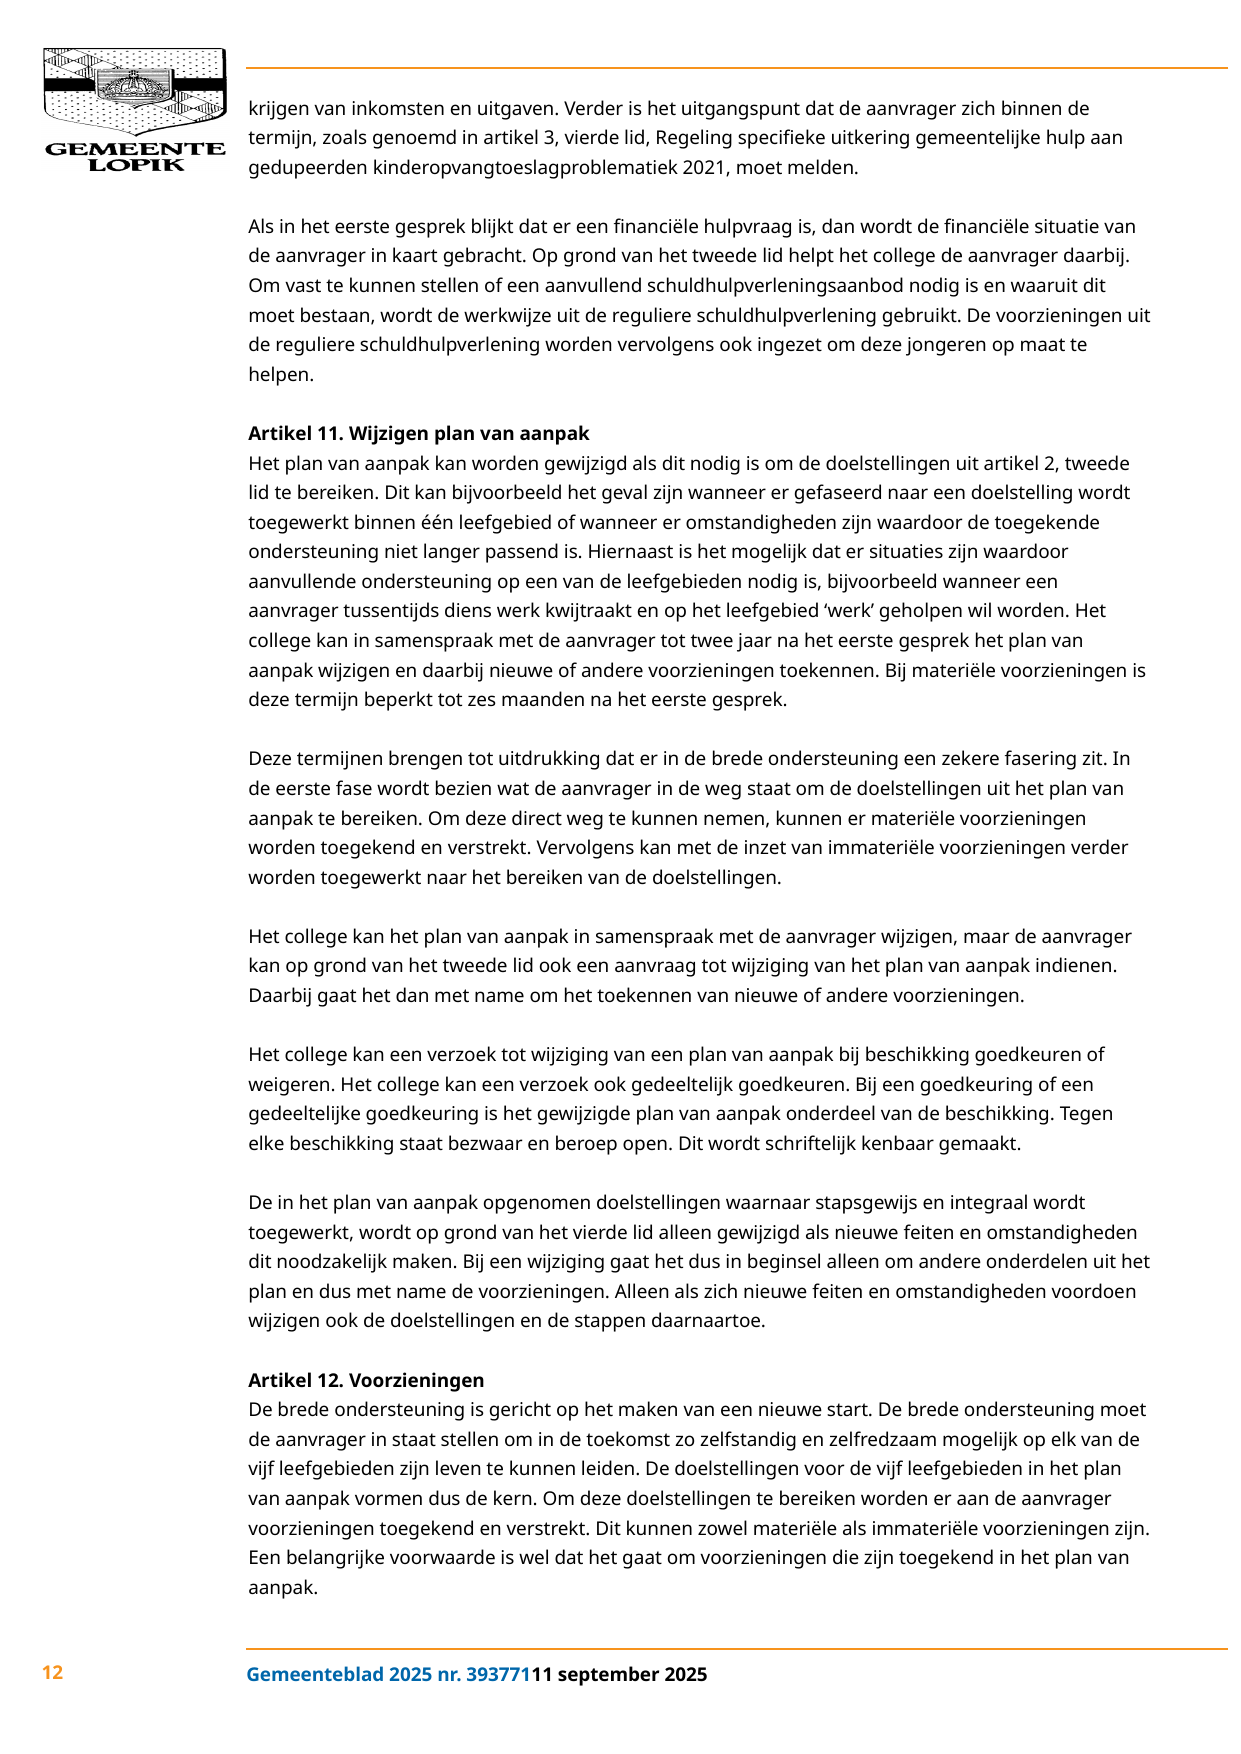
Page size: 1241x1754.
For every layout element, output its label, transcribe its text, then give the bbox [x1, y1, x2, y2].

text krijgen van inkomsten en uitgaven. Verder is het uitgangspunt dat de aanvrager zich binnen de termijn, zoals genoemd in artikel 3, vierde lid, Regeling specifieke uitkering gemeentelijke hulp aan gedupeerden kinderopvangtoeslagproblematiek 2021, moet melden. [248, 95, 1152, 180]
text De brede ondersteuning is gericht op het maken van een nieuwe start. De brede ondersteuning moet de aanvrager in staat stellen om in de toekomst zo zelfstandig en zelfredzaam mogelijk op elk van de vijf leefgebieden zijn leven te kunnen leiden. De doelstellingen voor de vijf leefgebieden in het plan van aanpak vormen dus de kern. Om deze doelstellingen te bereiken worden er aan de aanvrager voorzieningen toegekend en verstrekt. Dit kunnen zowel materiële als immateriële voorzieningen zijn. Een belangrijke voorwaarde is wel dat het gaat om voorzieningen die zijn toegekend in het plan van aanpak. [248, 1396, 1152, 1600]
text Als in het eerste gesprek blijkt dat er een financiële hulpvraag is, dan wordt de financiële situatie van de aanvrager in kaart gebracht. Op grond van het tweede lid helpt het college de aanvrager daarbij. Om vast te kunnen stellen of een aanvullend schuldhulpverleningsaanbod nodig is en waaruit dit moet bestaan, wordt de werkwijze uit de reguliere schuldhulpverlening gebruikt. De voorzieningen uit de reguliere schuldhulpverlening worden vervolgens ook ingezet om deze jongeren op maat te helpen. [248, 213, 1152, 387]
text De in het plan van aanpak opgenomen doelstellingen waarnaar stapsgewijs en integraal wordt toegewerkt, wordt op grond van het vierde lid alleen gewijzigd als nieuwe feiten en omstandigheden dit noodzakelijk maken. Bij een wijziging gaat het dus in beginsel alleen om andere onderdelen uit het plan en dus met name de voorzieningen. Alleen als zich nieuwe feiten en omstandigheden voordoen wijzigen ook de doelstellingen en de stappen daarnaartoe. [248, 1189, 1152, 1333]
text Het college kan het plan van aanpak in samenspraak met de aanvrager wijzigen, maar de aanvrager kan op grond van het tweede lid ook een aanvraag tot wijziging van het plan van aanpak indienen. Daarbij gaat het dan met name om het toekennen van nieuwe of andere voorzieningen. [248, 923, 1152, 1008]
picture [41, 47, 231, 172]
text Deze termijnen brengen tot uitdrukking dat er in de brede ondersteuning een zekere fasering zit. In de eerste fase wordt bezien wat de aanvrager in de weg staat om de doelstellingen uit het plan van aanpak te bereiken. Om deze direct weg te kunnen nemen, kunnen er materiële voorzieningen worden toegekend en verstrekt. Vervolgens kan met de inzet van immateriële voorzieningen verder worden toegewerkt naar het bereiken van de doelstellingen. [248, 746, 1152, 890]
text Artikel 12. Voorzieningen [248, 1367, 1152, 1393]
text Het plan van aanpak kan worden gewijzigd als dit nodig is om de doelstellingen uit artikel 2, tweede lid te bereiken. Dit kan bijvoorbeeld het geval zijn wanneer er gefaseerd naar een doelstelling wordt toegewerkt binnen één leefgebied of wanneer er omstandigheden zijn waardoor de toegekende ondersteuning niet langer passend is. Hiernaast is het mogelijk dat er situaties zijn waardoor aanvullende ondersteuning op een van de leefgebieden nodig is, bijvoorbeeld wanneer een aanvrager tussentijds diens werk kwijtraakt en op het leefgebied ‘werk’ geholpen wil worden. Het college kan in samenspraak met de aanvrager tot twee jaar na het eerste gesprek het plan van aanpak wijzigen en daarbij nieuwe of andere voorzieningen toekennen. Bij materiële voorzieningen is deze termijn beperkt tot zes maanden na het eerste gesprek. [248, 450, 1152, 712]
text Het college kan een verzoek tot wijziging van een plan van aanpak bij beschikking goedkeuren of weigeren. Het college kan een verzoek ook gedeeltelijk goedkeuren. Bij een goedkeuring of een gedeeltelijke goedkeuring is het gewijzigde plan van aanpak onderdeel van de beschikking. Tegen elke beschikking staat bezwaar en beroep open. Dit wordt schriftelijk kenbaar gemaakt. [248, 1041, 1152, 1156]
text Artikel 11. Wijzigen plan van aanpak [248, 420, 1152, 446]
